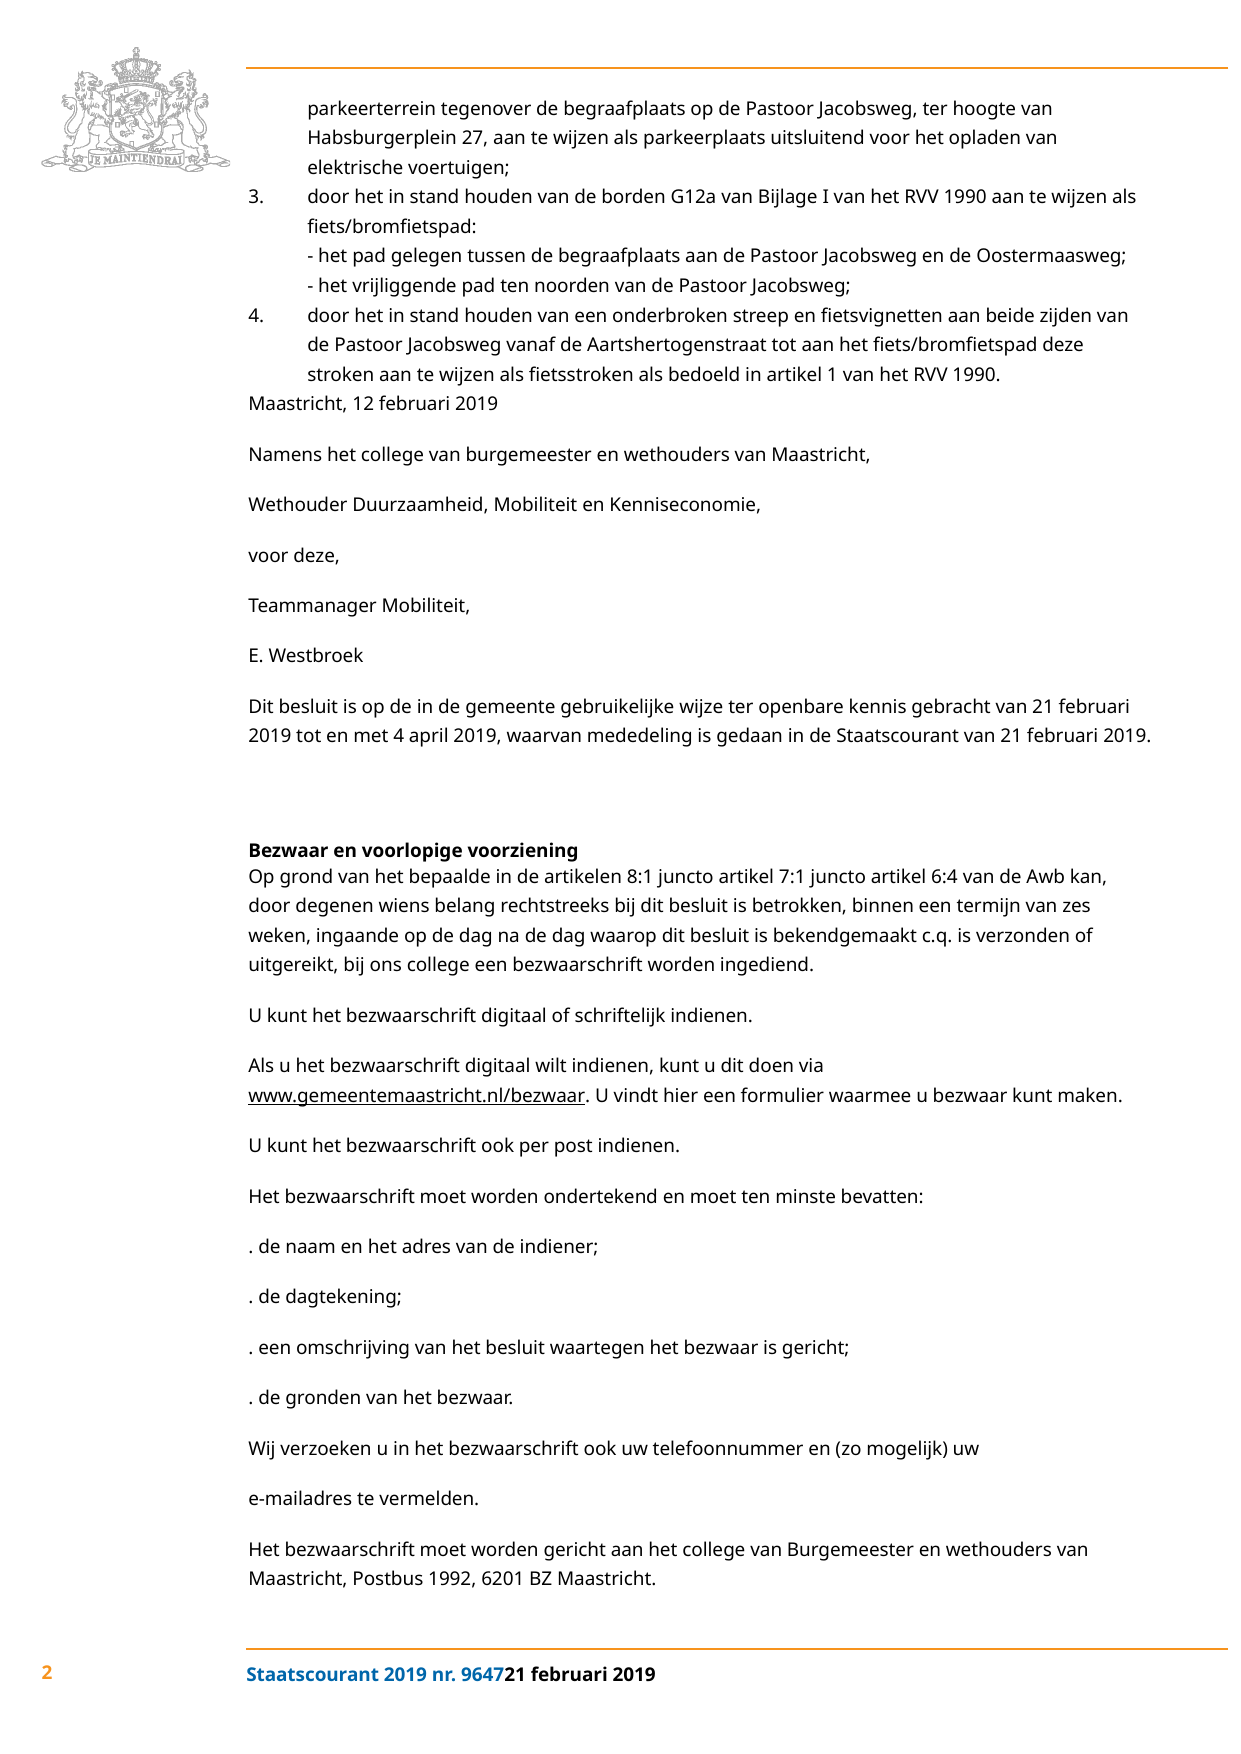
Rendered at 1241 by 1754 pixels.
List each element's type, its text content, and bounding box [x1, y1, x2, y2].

text . de gronden van het bezwaar. [248, 1384, 1152, 1410]
text U kunt het bezwaarschrift digitaal of schriftelijk indienen. [248, 1002, 1152, 1028]
text Als u het bezwaarschrift digitaal wilt indienen, kunt u dit doen via www.gemeentemaastricht.nl/bezwaar. U vindt hier een formulier waarmee u bezwaar kunt maken. [248, 1052, 1152, 1108]
picture [41, 47, 231, 172]
text Het bezwaarschrift moet worden gericht aan het college van Burgemeester en wethouders van Maastricht, Postbus 1992, 6201 BZ Maastricht. [248, 1536, 1152, 1591]
text Teammanager Mobiliteit, [248, 592, 1152, 618]
text Bezwaar en voorlopige voorziening [248, 837, 1152, 863]
list door het in stand houden van de borden G12a van Bijlage I van het RVV 1990 aan te wijzen als fiets/bromfietspad: [248, 183, 1152, 239]
text Op grond van het bepaalde in de artikelen 8:1 juncto artikel 7:1 juncto artikel 6:4 van de Awb kan, door degenen wiens belang rechtstreeks bij dit besluit is betrokken, binnen een termijn van zes weken, ingaande op de dag na de dag waarop dit besluit is bekendgemaakt c.q. is verzonden of uitgereikt, bij ons college een bezwaarschrift worden ingediend. [248, 863, 1152, 977]
text e-mailadres te vermelden. [248, 1485, 1152, 1511]
list parkeerterrein tegenover de begraafplaats op de Pastoor Jacobsweg, ter hoogte van Habsburgerplein 27, aan te wijzen als parkeerplaats uitsluitend voor het opladen van elektrische voertuigen; [248, 95, 1152, 180]
list door het in stand houden van een onderbroken streep en fietsvignetten aan beide zijden van de Pastoor Jacobsweg vanaf de Aartshertogenstraat tot aan het fiets/bromfietspad deze stroken aan te wijzen als fietsstroken als bedoeld in artikel 1 van het RVV 1990. [248, 302, 1152, 387]
text . de naam en het adres van de indiener; [248, 1233, 1152, 1259]
text U kunt het bezwaarschrift ook per post indienen. [248, 1132, 1152, 1158]
text Dit besluit is op de in de gemeente gebruikelijke wijze ter openbare kennis gebracht van 21 februari 2019 tot en met 4 april 2019, waarvan mededeling is gedaan in de Staatscourant van 21 februari 2019. [248, 693, 1152, 748]
text Namens het college van burgemeester en wethouders van Maastricht, [248, 441, 1152, 467]
list - het pad gelegen tussen de begraafplaats aan de Pastoor Jacobsweg en de Oostermaasweg; [248, 243, 1152, 268]
text Wethouder Duurzaamheid, Mobiliteit en Kenniseconomie, [248, 491, 1152, 517]
text Wij verzoeken u in het bezwaarschrift ook uw telefoonnummer en (zo mogelijk) uw [248, 1435, 1152, 1461]
text . een omschrijving van het besluit waartegen het bezwaar is gericht; [248, 1334, 1152, 1360]
text E. Westbroek [248, 643, 1152, 668]
text voor deze, [248, 542, 1152, 568]
text . de dagtekening; [248, 1284, 1152, 1309]
text Het bezwaarschrift moet worden ondertekend en moet ten minste bevatten: [248, 1183, 1152, 1208]
list - het vrijliggende pad ten noorden van de Pastoor Jacobsweg; [248, 272, 1152, 298]
text Maastricht, 12 februari 2019 [248, 391, 1152, 416]
